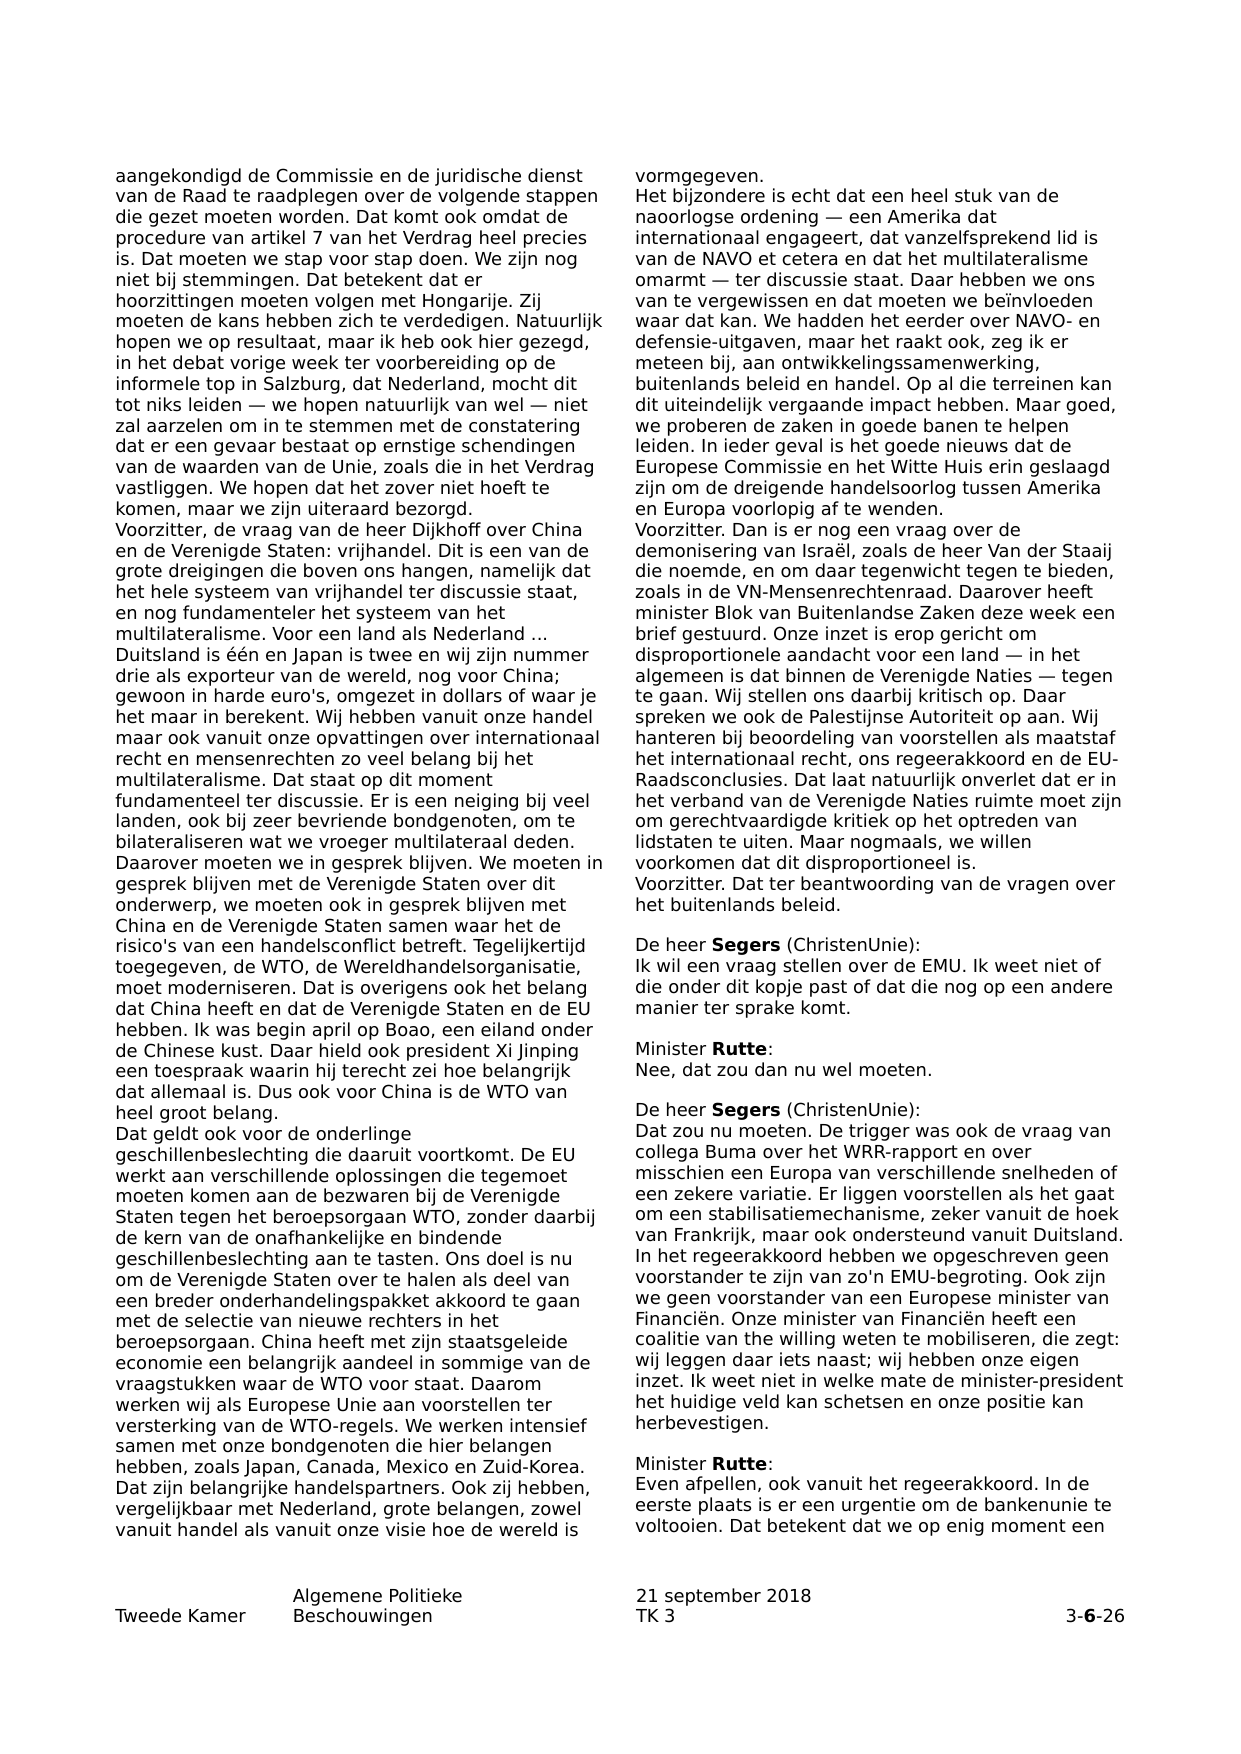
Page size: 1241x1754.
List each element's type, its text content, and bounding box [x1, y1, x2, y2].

text Even afpellen, ook vanuit het regeerakkoord. In de eerste plaats is er een urgentie om de bankenunie te voltooien. Dat betekent dat we op enig moment een [635, 1474, 1125, 1537]
text aangekondigd de Commissie en de juridische dienst van de Raad te raadplegen over de volgende stappen die gezet moeten worden. Dat komt ook omdat de procedure van artikel 7 van het Verdrag heel precies is. Dat moeten we stap voor stap doen. We zijn nog niet bij stemmingen. Dat betekent dat er hoorzittingen moeten volgen met Hongarije. Zij moeten de kans hebben zich te verdedigen. Natuurlijk hopen we op resultaat, maar ik heb ook hier gezegd, in het debat vorige week ter voorbereiding op de informele top in Salzburg, dat Nederland, mocht dit tot niks leiden — we hopen natuurlijk van wel — niet zal aarzelen om in te stemmen met de constatering dat er een gevaar bestaat op ernstige schendingen van de waarden van de Unie, zoals die in het Verdrag vastliggen. We hopen dat het zover niet hoeft te komen, maar we zijn uiteraard bezorgd. [115, 165, 605, 519]
text Ik wil een vraag stellen over de EMU. Ik weet niet of die onder dit kopje past of dat die nog op een andere manier ter sprake komt. [635, 956, 1125, 1018]
text Dat zou nu moeten. De trigger was ook de vraag van collega Buma over het WRR-rapport en over misschien een Europa van verschillende snelheden of een zekere variatie. Er liggen voorstellen als het gaat om een stabilisatiemechanisme, zeker vanuit de hoek van Frankrijk, maar ook ondersteund vanuit Duitsland. In het regeerakkoord hebben we opgeschreven geen voorstander te zijn van zo'n EMU-begroting. Ook zijn we geen voorstander van een Europese minister van Financiën. Onze minister van Financiën heeft een coalitie van the willing weten te mobiliseren, die zegt: wij leggen daar iets naast; wij hebben onze eigen inzet. Ik weet niet in welke mate de minister-president het huidige veld kan schetsen en onze positie kan herbevestigen. [635, 1121, 1125, 1433]
text Dat geldt ook voor de onderlinge geschillenbeslechting die daaruit voortkomt. De EU werkt aan verschillende oplossingen die tegemoet moeten komen aan de bezwaren bij de Verenigde Staten tegen het beroepsorgaan WTO, zonder daarbij de kern van de onafhankelijke en bindende geschillenbeslechting aan te tasten. Ons doel is nu om de Verenigde Staten over te halen als deel van een breder onderhandelingspakket akkoord te gaan met de selectie van nieuwe rechters in het beroepsorgaan. China heeft met zijn staatsgeleide economie een belangrijk aandeel in sommige van de vraagstukken waar de WTO voor staat. Daarom werken wij als Europese Unie aan voorstellen ter versterking van de WTO-regels. We werken intensief samen met onze bondgenoten die hier belangen hebben, zoals Japan, Canada, Mexico en Zuid-Korea. Dat zijn belangrijke handelspartners. Ook zij hebben, vergelijkbaar met Nederland, grote belangen, zowel vanuit handel als vanuit onze visie hoe de wereld is [115, 1124, 605, 1540]
text Voorzitter, de vraag van de heer Dijkhoff over China en de Verenigde Staten: vrijhandel. Dit is een van de grote dreigingen die boven ons hangen, namelijk dat het hele systeem van vrijhandel ter discussie staat, en nog fundamenteler het systeem van het multilateralisme. Voor een land als Nederland ... Duitsland is één en Japan is twee en wij zijn nummer drie als exporteur van de wereld, nog voor China; gewoon in harde euro's, omgezet in dollars of waar je het maar in berekent. Wij hebben vanuit onze handel maar ook vanuit onze opvattingen over internationaal recht en mensenrechten zo veel belang bij het multilateralisme. Dat staat op dit moment fundamenteel ter discussie. Er is een neiging bij veel landen, ook bij zeer bevriende bondgenoten, om te bilateraliseren wat we vroeger multilateraal deden. Daarover moeten we in gesprek blijven. We moeten in gesprek blijven met de Verenigde Staten over dit onderwerp, we moeten ook in gesprek blijven met China en de Verenigde Staten samen waar het de risico's van een handelsconflict betreft. Tegelijkertijd toegegeven, de WTO, de Wereldhandelsorganisatie, moet moderniseren. Dat is overigens ook het belang dat China heeft en dat de Verenigde Staten en de EU hebben. Ik was begin april op Boao, een eiland onder de Chinese kust. Daar hield ook president Xi Jinping een toespraak waarin hij terecht zei hoe belangrijk dat allemaal is. Dus ook voor China is de WTO van heel groot belang. [115, 519, 605, 1124]
text Voorzitter. Dat ter beantwoording van de vragen over het buitenlands beleid. [635, 874, 1125, 915]
text Minister Rutte: [635, 1453, 1125, 1474]
text Nee, dat zou dan nu wel moeten. [635, 1059, 1125, 1080]
text Minister Rutte: [635, 1038, 1125, 1059]
text vormgegeven. [635, 165, 1125, 186]
text Voorzitter. Dan is er nog een vraag over de demonisering van Israël, zoals de heer Van der Staaij die noemde, en om daar tegenwicht tegen te bieden, zoals in de VN-Mensenrechtenraad. Daarover heeft minister Blok van Buitenlandse Zaken deze week een brief gestuurd. Onze inzet is erop gericht om disproportionele aandacht voor een land — in het algemeen is dat binnen de Verenigde Naties — tegen te gaan. Wij stellen ons daarbij kritisch op. Daar spreken we ook de Palestijnse Autoriteit op aan. Wij hanteren bij beoordeling van voorstellen als maatstaf het internationaal recht, ons regeerakkoord en de EU-Raadsconclusies. Dat laat natuurlijk onverlet dat er in het verband van de Verenigde Naties ruimte moet zijn om gerechtvaardigde kritiek op het optreden van lidstaten te uiten. Maar nogmaals, we willen voorkomen dat dit disproportioneel is. [635, 519, 1125, 874]
text De heer Segers (ChristenUnie): [635, 1100, 1125, 1121]
text De heer Segers (ChristenUnie): [635, 935, 1125, 956]
text Het bijzondere is echt dat een heel stuk van de naoorlogse ordening — een Amerika dat internationaal engageert, dat vanzelfsprekend lid is van de NAVO et cetera en dat het multilateralisme omarmt — ter discussie staat. Daar hebben we ons van te vergewissen en dat moeten we beïnvloeden waar dat kan. We hadden het eerder over NAVO- en defensie-uitgaven, maar het raakt ook, zeg ik er meteen bij, aan ontwikkelingssamenwerking, buitenlands beleid en handel. Op al die terreinen kan dit uiteindelijk vergaande impact hebben. Maar goed, we proberen de zaken in goede banen te helpen leiden. In ieder geval is het goede nieuws dat de Europese Commissie en het Witte Huis erin geslaagd zijn om de dreigende handelsoorlog tussen Amerika en Europa voorlopig af te wenden. [635, 186, 1125, 519]
